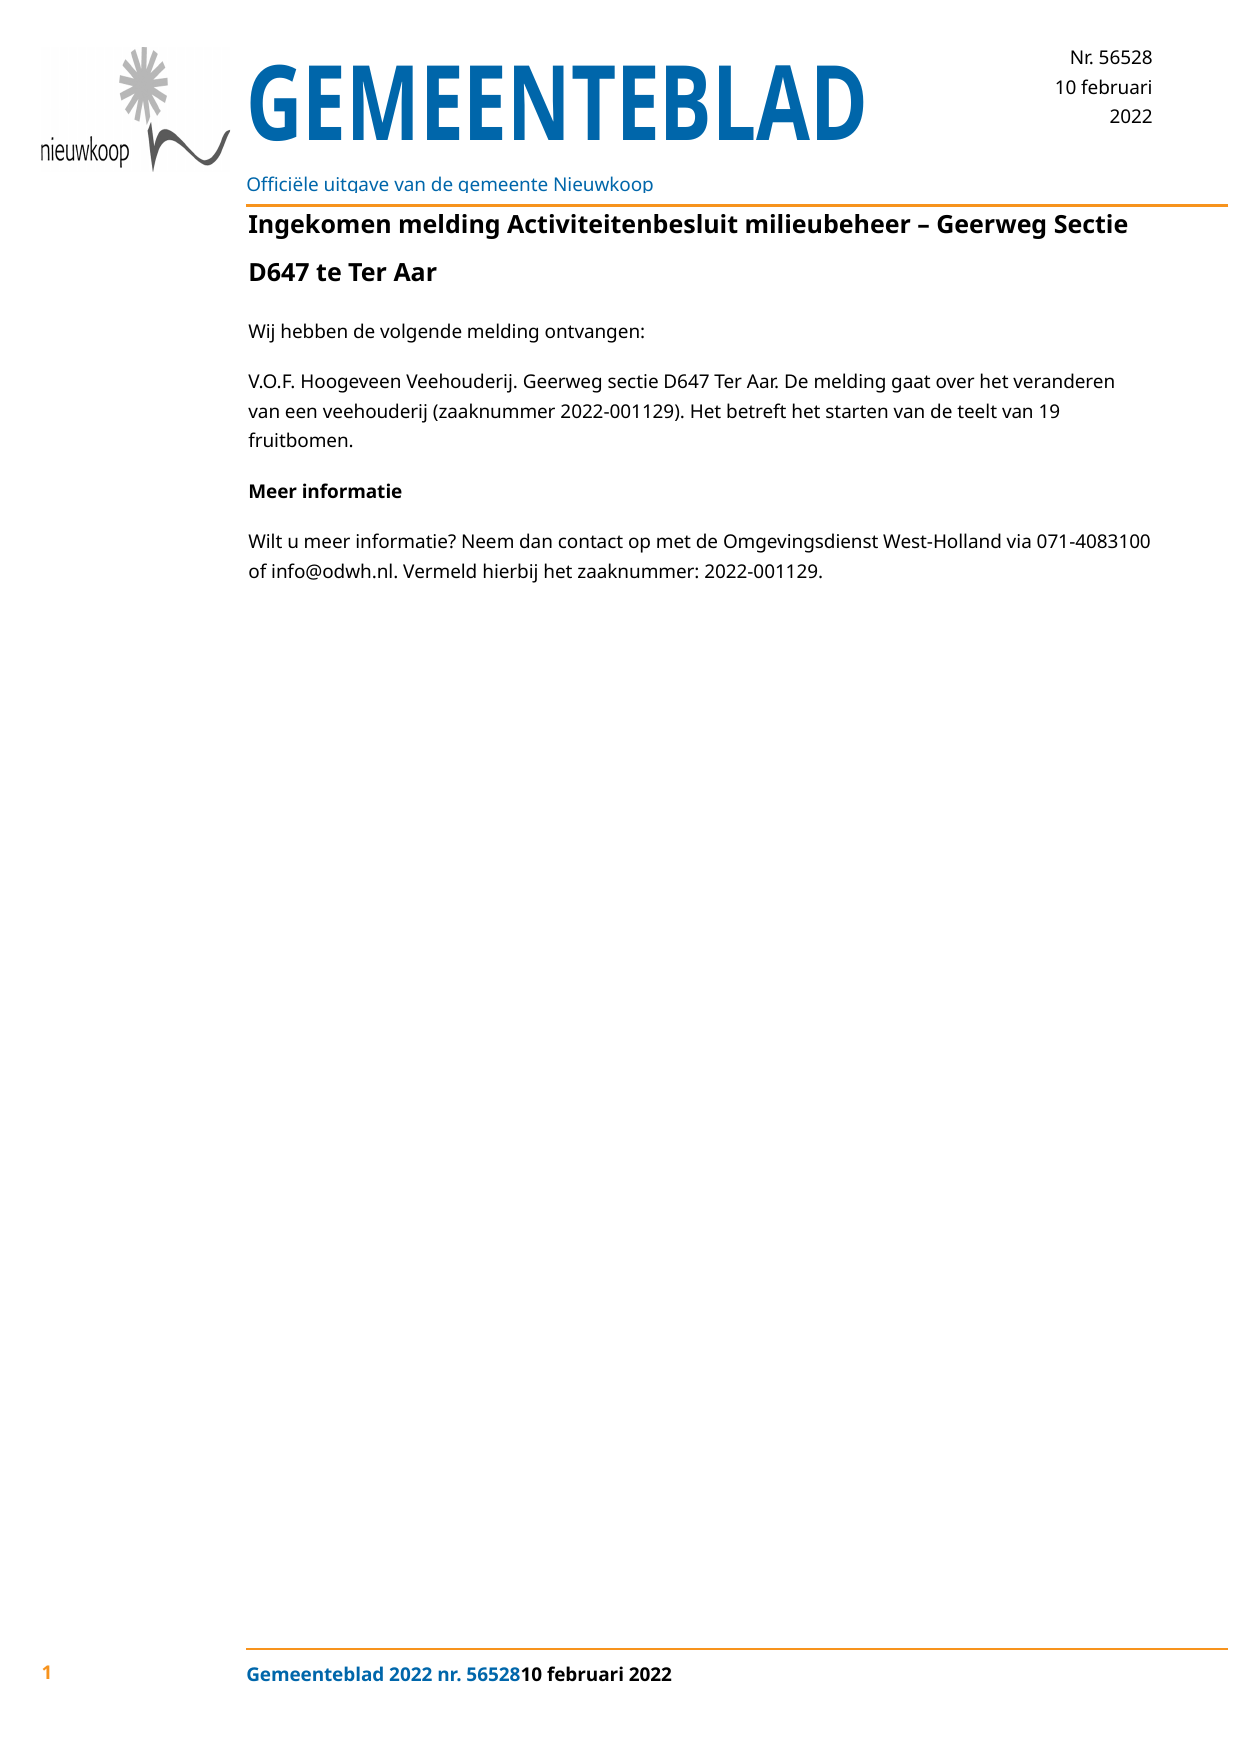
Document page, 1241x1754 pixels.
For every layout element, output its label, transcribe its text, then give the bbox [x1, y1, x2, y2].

text Wij hebben de volgende melding ontvangen: [248, 318, 1152, 344]
picture [41, 47, 231, 172]
text V.O.F. Hoogeveen Veehouderij. Geerweg sectie D647 Ter Aar. De melding gaat over het veranderen van een veehouderij (zaaknummer 2022-001129). Het betreft het starten van de teelt van 19 fruitbomen. [248, 368, 1152, 453]
text Meer informatie [248, 478, 1152, 504]
text Ingekomen melding Activiteitenbesluit milieubeheer – Geerweg Sectie D647 te Ter Aar [248, 207, 1152, 288]
text Wilt u meer informatie? Neem dan contact op met de Omgevingsdienst West-Holland via 071‑4083100 of info@odwh.nl. Vermeld hierbij het zaaknummer: 2022-001129. [248, 528, 1152, 584]
